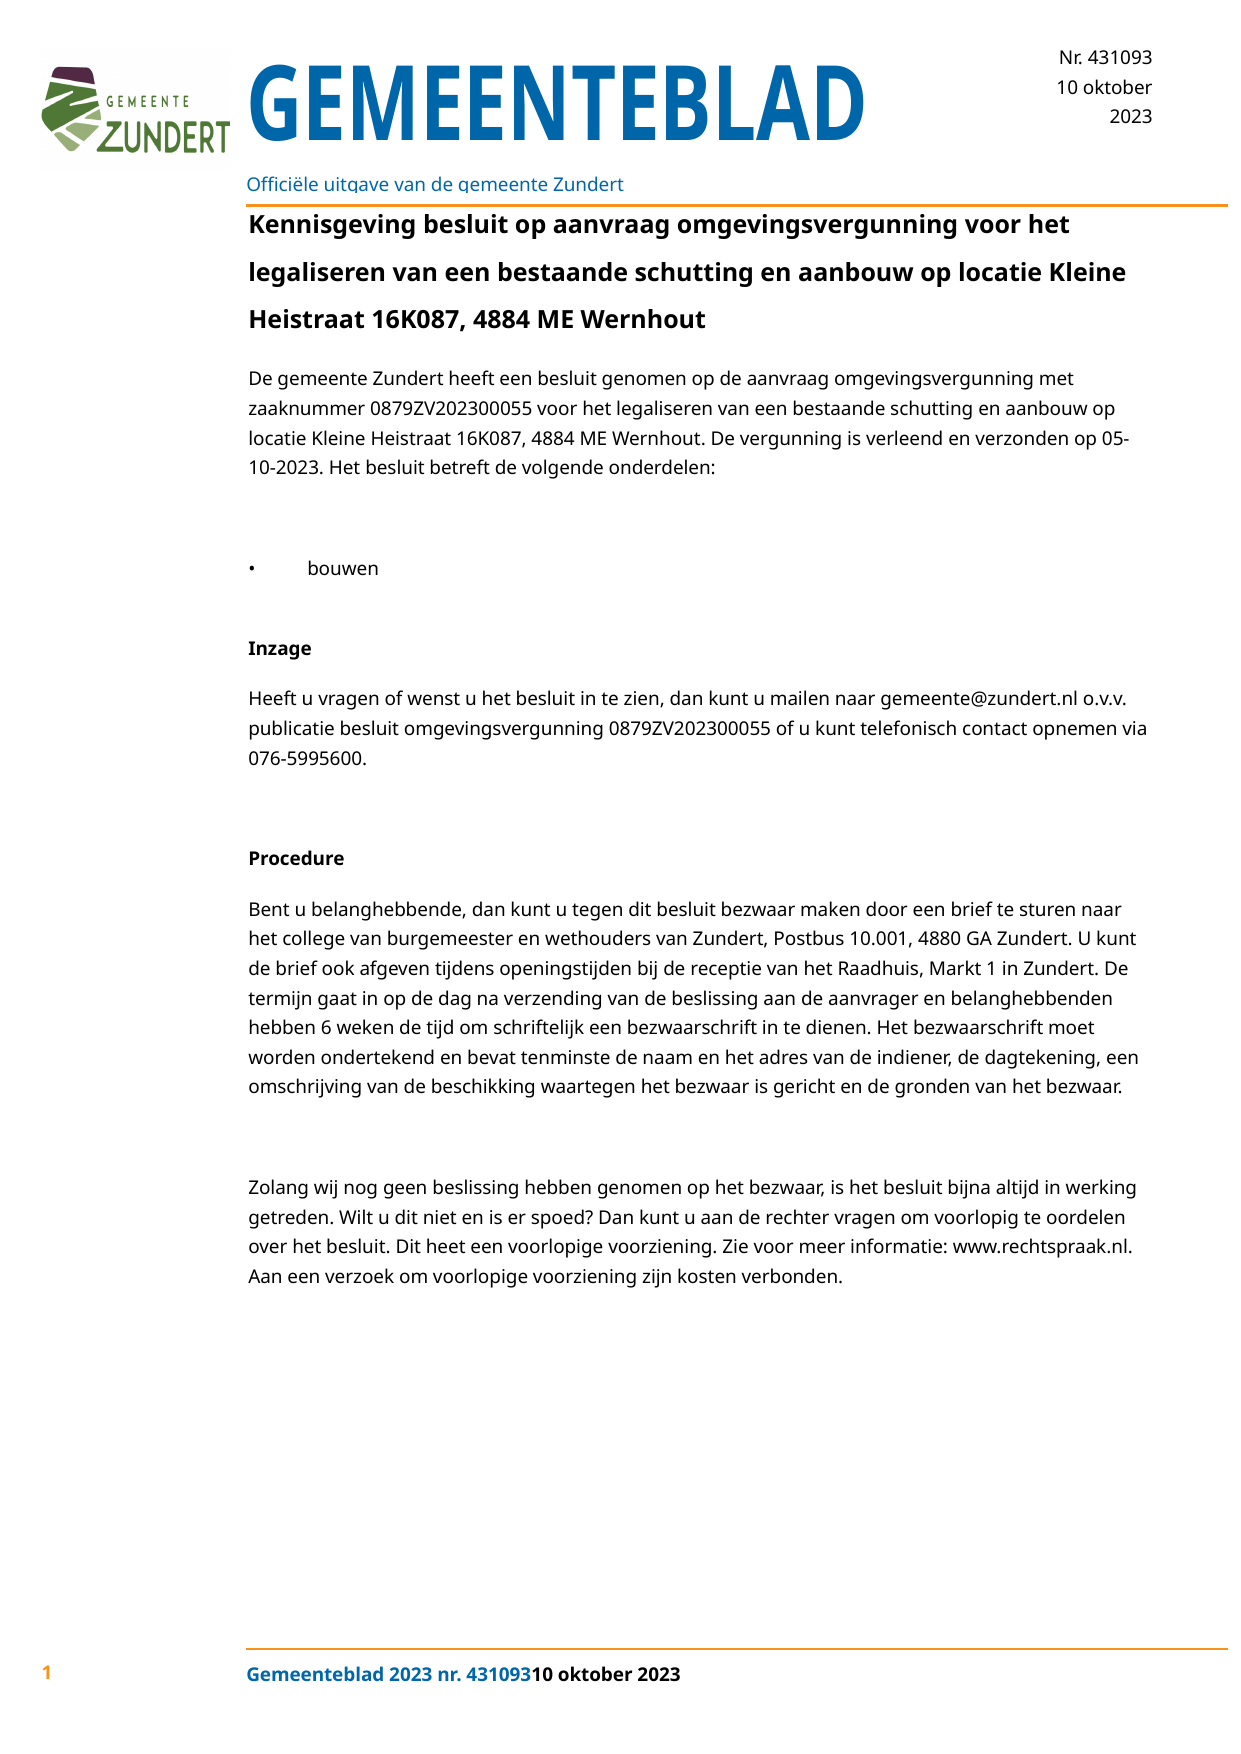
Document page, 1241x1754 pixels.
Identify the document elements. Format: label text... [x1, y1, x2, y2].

picture [41, 47, 231, 172]
text Inzage [248, 635, 1152, 661]
text Bent u belanghebbende, dan kunt u tegen dit besluit bezwaar maken door een brief te sturen naar het college van burgemeester en wethouders van Zundert, Postbus 10.001, 4880 GA Zundert. U kunt de brief ook afgeven tijdens openingstijden bij de receptie van het Raadhuis, Markt 1 in Zundert. De termijn gaat in op de dag na verzending van de beslissing aan de aanvrager en belanghebbenden hebben 6 weken de tijd om schriftelijk een bezwaarschrift in te dienen. Het bezwaarschrift moet worden ondertekend en bevat tenminste de naam en het adres van de indiener, de dagtekening, een omschrijving van de beschikking waartegen het bezwaar is gericht en de gronden van het bezwaar. [248, 896, 1152, 1099]
text Zolang wij nog geen beslissing hebben genomen op het bezwaar, is het besluit bijna altijd in werking getreden. Wilt u dit niet en is er spoed? Dan kunt u aan de rechter vragen om voorlopig te oordelen over het besluit. Dit heet een voorlopige voorziening. Zie voor meer informatie: www.rechtspraak.nl. Aan een verzoek om voorlopige voorziening zijn kosten verbonden. [248, 1174, 1152, 1289]
text Heeft u vragen of wenst u het besluit in te zien, dan kunt u mailen naar gemeente@zundert.nl o.v.v. publicatie besluit omgevingsvergunning 0879ZV202300055 of u kunt telefonisch contact opnemen via 076-5995600. [248, 686, 1152, 770]
list bouwen [248, 555, 1152, 581]
text Procedure [248, 846, 1152, 871]
text Kennisgeving besluit op aanvraag omgevingsvergunning voor het legaliseren van een bestaande schutting en aanbouw op locatie Kleine Heistraat 16K087, 4884 ME Wernhout [248, 207, 1152, 336]
text De gemeente Zundert heeft een besluit genomen op de aanvraag omgevingsvergunning met zaaknummer 0879ZV202300055 voor het legaliseren van een bestaande schutting en aanbouw op locatie Kleine Heistraat 16K087, 4884 ME Wernhout. De vergunning is verleend en verzonden op 05-10-2023. Het besluit betreft de volgende onderdelen: [248, 366, 1152, 480]
